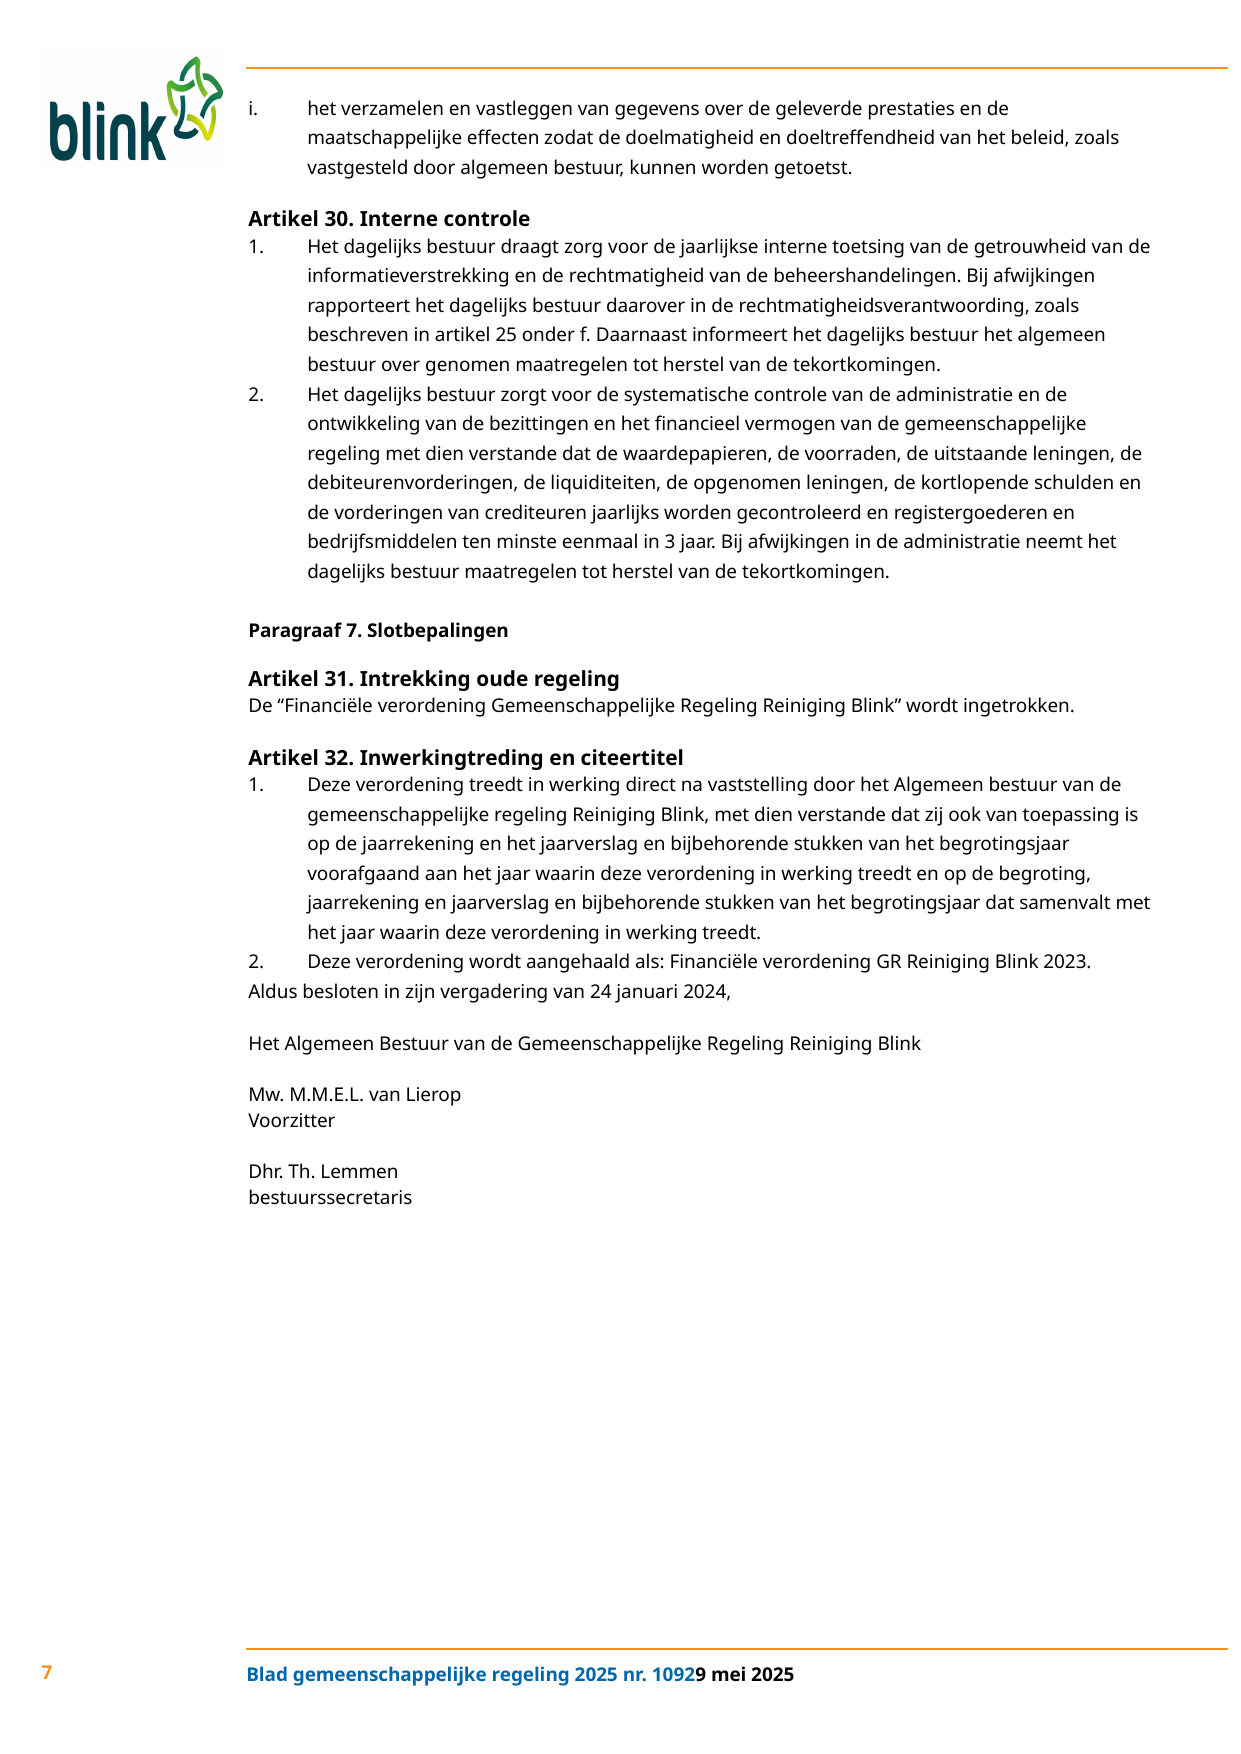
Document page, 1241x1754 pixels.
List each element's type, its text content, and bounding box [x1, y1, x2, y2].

picture [41, 47, 231, 172]
text Aldus besloten in zijn vergadering van 24 januari 2024, [248, 978, 1152, 1004]
text Artikel 32. Inwerkingtreding en citeertitel [248, 743, 1152, 771]
text Paragraaf 7. Slotbepalingen [248, 617, 1152, 643]
text De “Financiële verordening Gemeenschappelijke Regeling Reiniging Blink” wordt ingetrokken. [248, 692, 1152, 718]
text Artikel 30. Interne controle [248, 204, 1152, 233]
list het verzamelen en vastleggen van gegevens over de geleverde prestaties en de maatschappelijke effecten zodat de doelmatigheid en doeltreffendheid van het beleid, zoals vastgesteld door algemeen bestuur, kunnen worden getoetst. [248, 95, 1152, 180]
text Voorzitter [248, 1107, 1152, 1133]
text Dhr. Th. Lemmen [248, 1158, 1152, 1184]
text Artikel 31. Intrekking oude regeling [248, 664, 1152, 692]
list Deze verordening wordt aangehaald als: Financiële verordening GR Reiniging Blink 2023. [248, 949, 1152, 974]
text bestuurssecretaris [248, 1184, 1152, 1210]
text Mw. M.M.E.L. van Lierop [248, 1081, 1152, 1107]
text Het Algemeen Bestuur van de Gemeenschappelijke Regeling Reiniging Blink [248, 1030, 1152, 1056]
list Het dagelijks bestuur draagt zorg voor de jaarlijkse interne toetsing van de getrouwheid van de informatieverstrekking en de rechtmatigheid van de beheershandelingen. Bij afwijkingen rapporteert het dagelijks bestuur daarover in de rechtmatigheidsverantwoording, zoals beschreven in artikel 25 onder f. Daarnaast informeert het dagelijks bestuur het algemeen bestuur over genomen maatregelen tot herstel van de tekortkomingen. [248, 233, 1152, 377]
list Het dagelijks bestuur zorgt voor de systematische controle van de administratie en de ontwikkeling van de bezittingen en het financieel vermogen van de gemeenschappelijke regeling met dien verstande dat de waardepapieren, de voorraden, de uitstaande leningen, de debiteurenvorderingen, de liquiditeiten, de opgenomen leningen, de kortlopende schulden en de vorderingen van crediteuren jaarlijks worden gecontroleerd en registergoederen en bedrijfsmiddelen ten minste eenmaal in 3 jaar. Bij afwijkingen in de administratie neemt het dagelijks bestuur maatregelen tot herstel van de tekortkomingen. [248, 381, 1152, 584]
list Deze verordening treedt in werking direct na vaststelling door het Algemeen bestuur van de gemeenschappelijke regeling Reiniging Blink, met dien verstande dat zij ook van toepassing is op de jaarrekening en het jaarverslag en bijbehorende stukken van het begrotingsjaar voorafgaand aan het jaar waarin deze verordening in werking treedt en op de begroting, jaarrekening en jaarverslag en bijbehorende stukken van het begrotingsjaar dat samenvalt met het jaar waarin deze verordening in werking treedt. [248, 771, 1152, 945]
